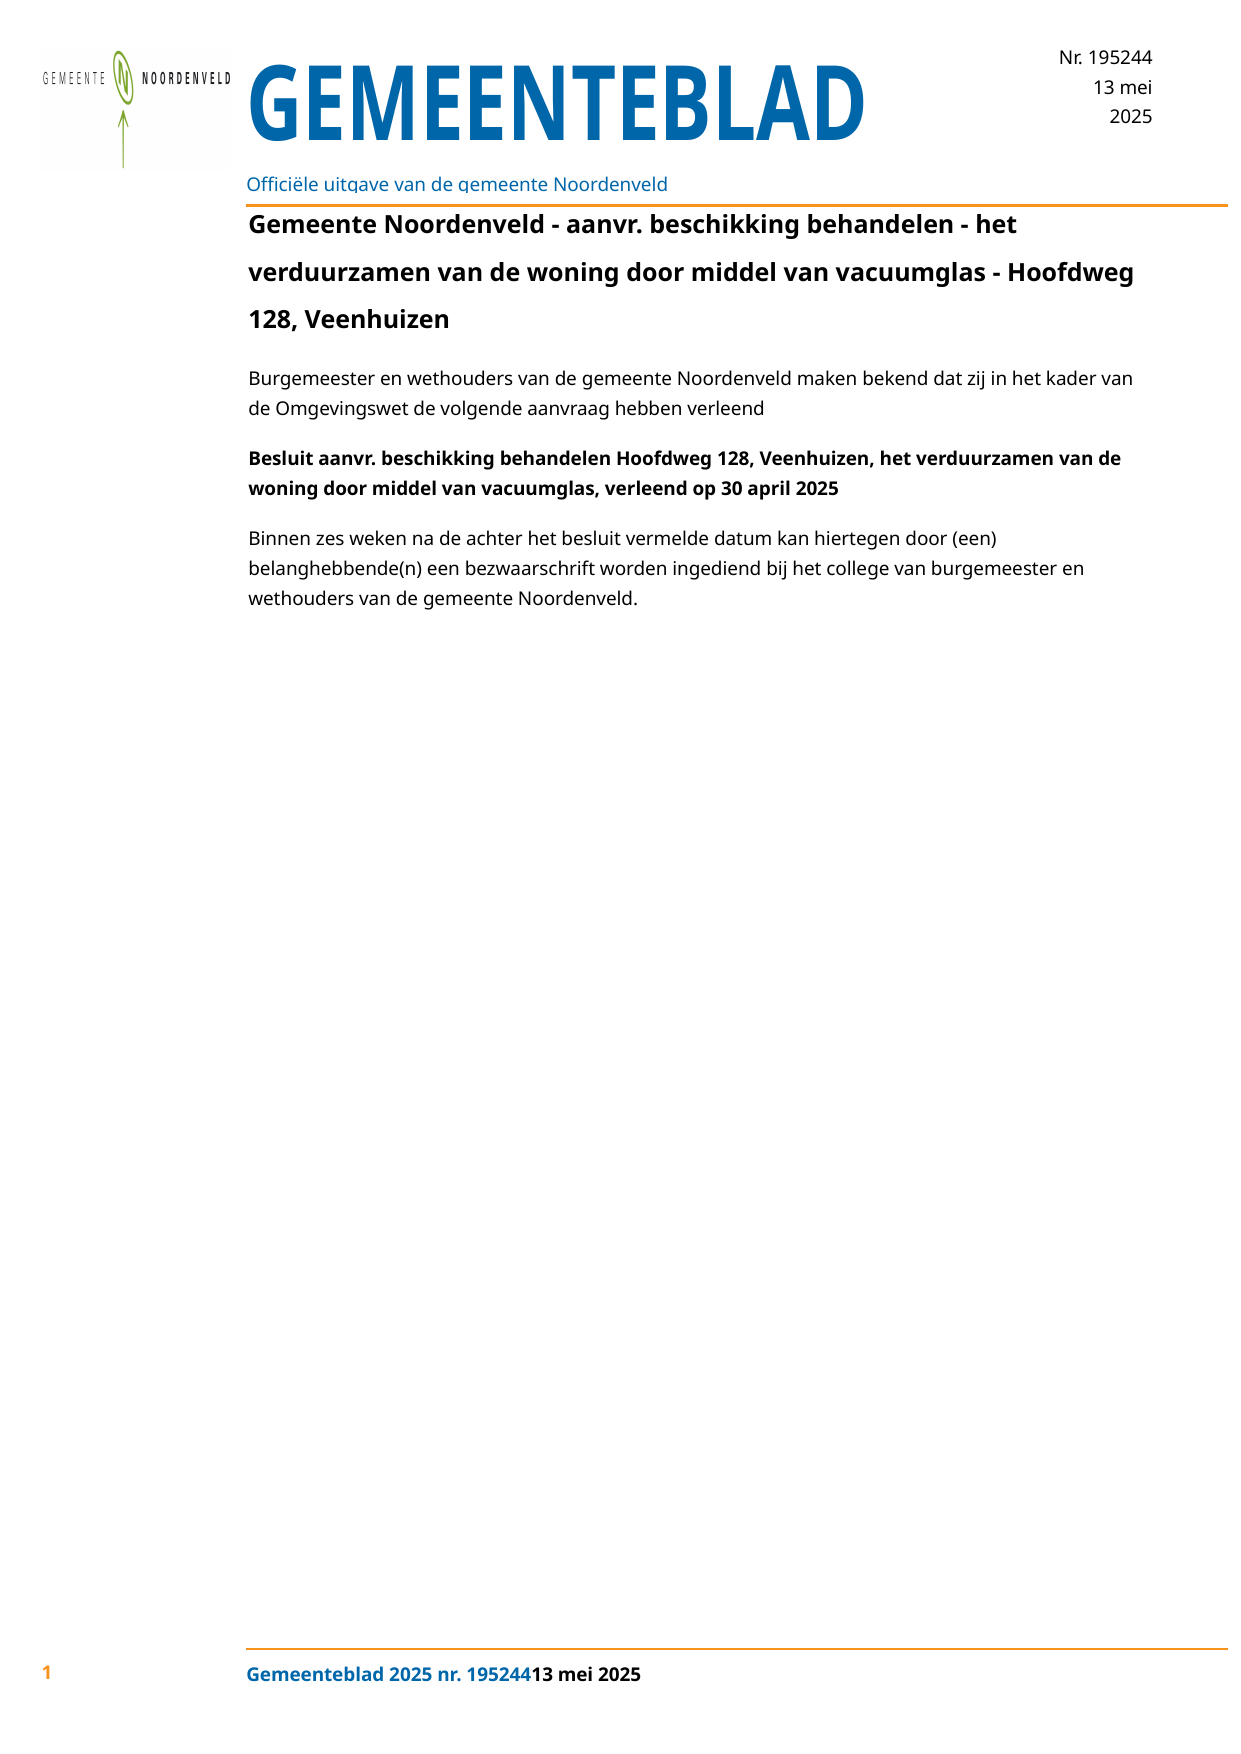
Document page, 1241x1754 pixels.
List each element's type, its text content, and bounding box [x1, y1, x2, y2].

text Besluit aanvr. beschikking behandelen Hoofdweg 128, Veenhuizen, het verduurzamen van de woning door middel van vacuumglas, verleend op 30 april 2025 [248, 446, 1152, 501]
text Binnen zes weken na de achter het besluit vermelde datum kan hiertegen door (een) belanghebbende(n) een bezwaarschrift worden ingediend bij het college van burgemeester en wethouders van de gemeente Noordenveld. [248, 526, 1152, 610]
picture [41, 47, 231, 172]
text Gemeente Noordenveld - aanvr. beschikking behandelen - het verduurzamen van de woning door middel van vacuumglas - Hoofdweg 128, Veenhuizen [248, 207, 1152, 336]
text Burgemeester en wethouders van de gemeente Noordenveld maken bekend dat zij in het kader van de Omgevingswet de volgende aanvraag hebben verleend [248, 366, 1152, 421]
